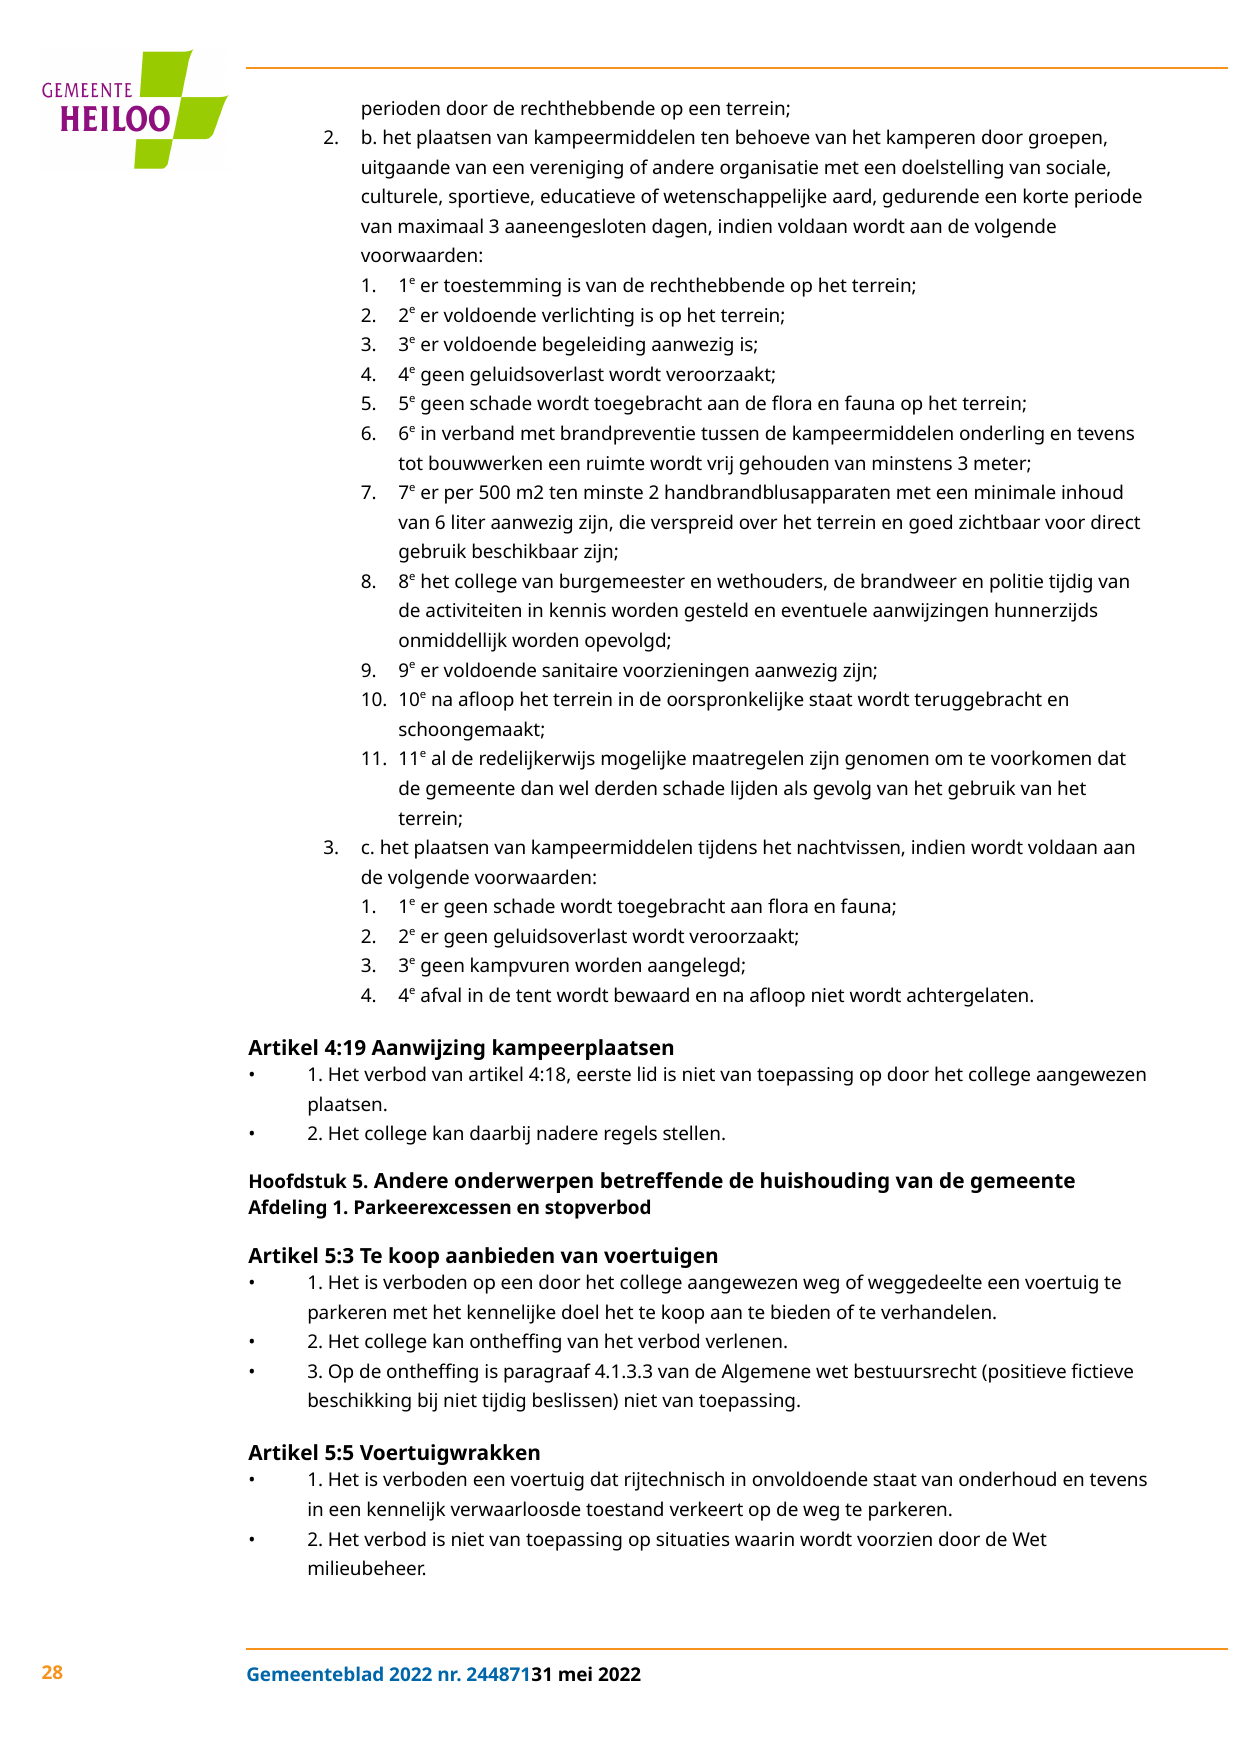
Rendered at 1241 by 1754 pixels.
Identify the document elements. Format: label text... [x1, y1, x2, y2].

list 3e er voldoende begeleiding aanwezig is; [361, 331, 1152, 357]
list 1e er geen schade wordt toegebracht aan flora en fauna; [361, 893, 1152, 919]
text Hoofdstuk 5. Andere onderwerpen betreffende de huishouding van de gemeente [248, 1166, 1152, 1194]
list c. het plaatsen van kampeermiddelen tijdens het nachtvissen, indien wordt voldaan aan de volgende voorwaarden: [323, 834, 1152, 890]
list 2. Het verbod is niet van toepassing op situaties waarin wordt voorzien door de Wet milieubeheer. [248, 1526, 1152, 1581]
list 3. Op de ontheffing is paragraaf 4.1.3.3 van de Algemene wet bestuursrecht (positieve fictieve beschikking bij niet tijdig beslissen) niet van toepassing. [248, 1358, 1152, 1413]
text Artikel 5:3 Te koop aanbieden van voertuigen [248, 1241, 1152, 1269]
list 1. Het is verboden op een door het college aangewezen weg of weggedeelte een voertuig te parkeren met het kennelijke doel het te koop aan te bieden of te verhandelen. [248, 1269, 1152, 1325]
list 1. Het is verboden een voertuig dat rijtechnisch in onvoldoende staat van onderhoud en tevens in een kennelijk verwaarloosde toestand verkeert op de weg te parkeren. [248, 1467, 1152, 1522]
list 4e geen geluidsoverlast wordt veroorzaakt; [361, 361, 1152, 387]
list 5e geen schade wordt toegebracht aan de flora en fauna op het terrein; [361, 391, 1152, 416]
list 10e na afloop het terrein in de oorspronkelijke staat wordt teruggebracht en schoongemaakt; [361, 686, 1152, 742]
list 11e al de redelijkerwijs mogelijke maatregelen zijn genomen om te voorkomen dat de gemeente dan wel derden schade lijden als gevolg van het gebruik van het terrein; [361, 746, 1152, 831]
list 7e er per 500 m2 ten minste 2 handbrandblusapparaten met een minimale inhoud van 6 liter aanwezig zijn, die verspreid over het terrein en goed zichtbaar voor direct gebruik beschikbaar zijn; [361, 479, 1152, 564]
list perioden door de rechthebbende op een terrein; [323, 95, 1152, 121]
list 2. Het college kan daarbij nadere regels stellen. [248, 1120, 1152, 1146]
picture [41, 47, 231, 172]
list 9e er voldoende sanitaire voorzieningen aanwezig zijn; [361, 657, 1152, 683]
list 2e er geen geluidsoverlast wordt veroorzaakt; [361, 923, 1152, 949]
list 4e afval in de tent wordt bewaard en na afloop niet wordt achtergelaten. [361, 982, 1152, 1008]
list 3e geen kampvuren worden aangelegd; [361, 953, 1152, 978]
list 6e in verband met brandpreventie tussen de kampeermiddelen onderling en tevens tot bouwwerken een ruimte wordt vrij gehouden van minstens 3 meter; [361, 420, 1152, 476]
list b. het plaatsen van kampeermiddelen ten behoeve van het kamperen door groepen, uitgaande van een vereniging of andere organisatie met een doelstelling van sociale, culturele, sportieve, educatieve of wetenschappelijke aard, gedurende een korte periode van maximaal 3 aaneengesloten dagen, indien voldaan wordt aan de volgende voorwaarden: [323, 124, 1152, 268]
list 8e het college van burgemeester en wethouders, de brandweer en politie tijdig van de activiteiten in kennis worden gesteld en eventuele aanwijzingen hunnerzijds onmiddellijk worden opevolgd; [361, 568, 1152, 653]
list 2e er voldoende verlichting is op het terrein; [361, 302, 1152, 328]
list 2. Het college kan ontheffing van het verbod verlenen. [248, 1328, 1152, 1354]
list 1. Het verbod van artikel 4:18, eerste lid is niet van toepassing op door het college aangewezen plaatsen. [248, 1061, 1152, 1116]
text Afdeling 1. Parkeerexcessen en stopverbod [248, 1194, 1152, 1220]
text Artikel 4:19 Aanwijzing kampeerplaatsen [248, 1033, 1152, 1061]
text Artikel 5:5 Voertuigwrakken [248, 1438, 1152, 1467]
list 1e er toestemming is van de rechthebbende op het terrein; [361, 272, 1152, 298]
